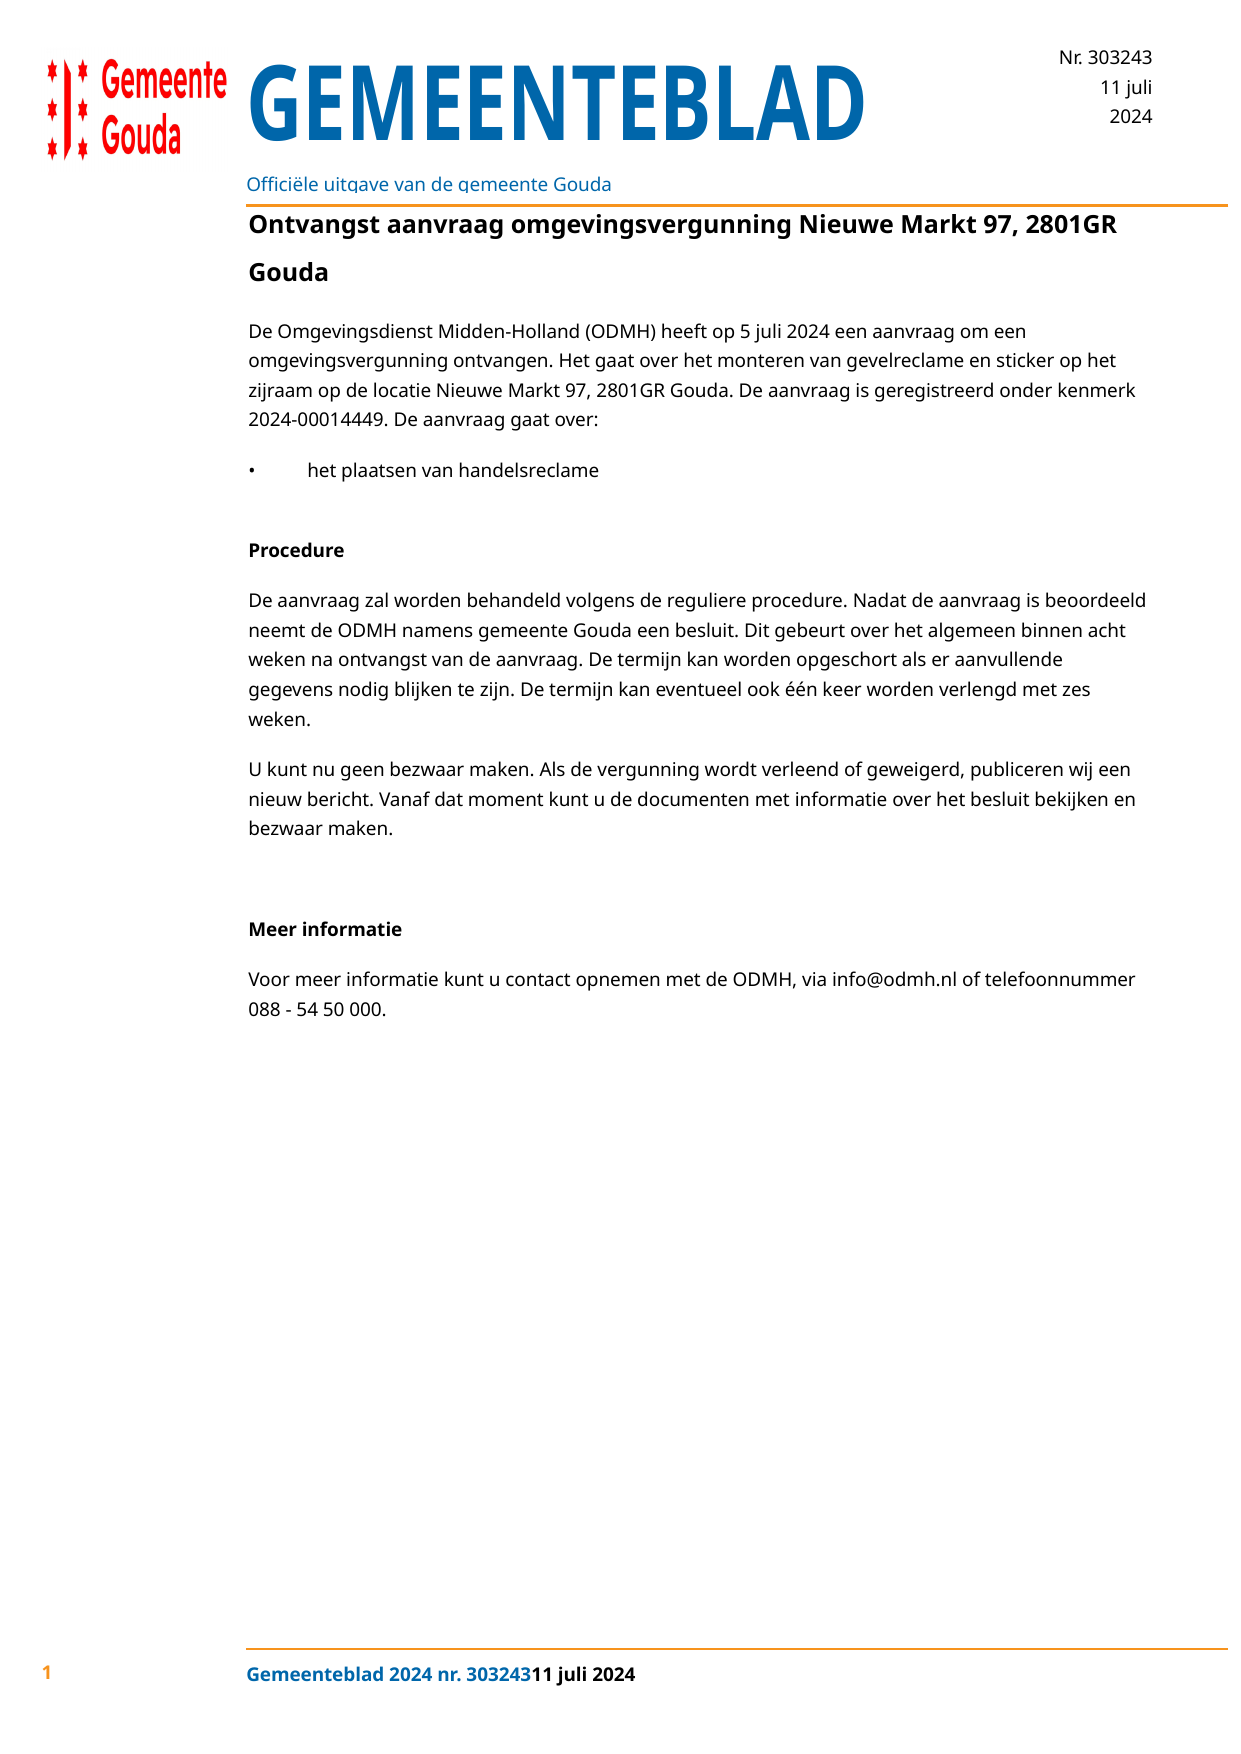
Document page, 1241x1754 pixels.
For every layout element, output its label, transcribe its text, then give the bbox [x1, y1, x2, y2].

text Procedure [248, 537, 1152, 563]
text Voor meer informatie kunt u contact opnemen met de ODMH, via info@odmh.nl of telefoonnummer 088 - 54 50 000. [248, 967, 1152, 1022]
text De aanvraag zal worden behandeld volgens de reguliere procedure. Nadat de aanvraag is beoordeeld neemt de ODMH namens gemeente Gouda een besluit. Dit gebeurt over het algemeen binnen acht weken na ontvangst van de aanvraag. De termijn kan worden opgeschort als er aanvullende gegevens nodig blijken te zijn. De termijn kan eventueel ook één keer worden verlengd met zes weken. [248, 587, 1152, 732]
text Meer informatie [248, 916, 1152, 942]
text De Omgevingsdienst Midden-Holland (ODMH) heeft op 5 juli 2024 een aanvraag om een omgevingsvergunning ontvangen. Het gaat over het monteren van gevelreclame en sticker op het zijraam op de locatie Nieuwe Markt 97, 2801GR Gouda. De aanvraag is geregistreerd onder kenmerk 2024-00014449. De aanvraag gaat over: [248, 318, 1152, 432]
list het plaatsen van handelsreclame [248, 457, 1152, 483]
text U kunt nu geen bezwaar maken. Als de vergunning wordt verleend of geweigerd, publiceren wij een nieuw bericht. Vanaf dat moment kunt u de documenten met informatie over het besluit bekijken en bezwaar maken. [248, 756, 1152, 841]
picture [41, 47, 231, 172]
text Ontvangst aanvraag omgevingsvergunning Nieuwe Markt 97, 2801GR Gouda [248, 207, 1152, 288]
